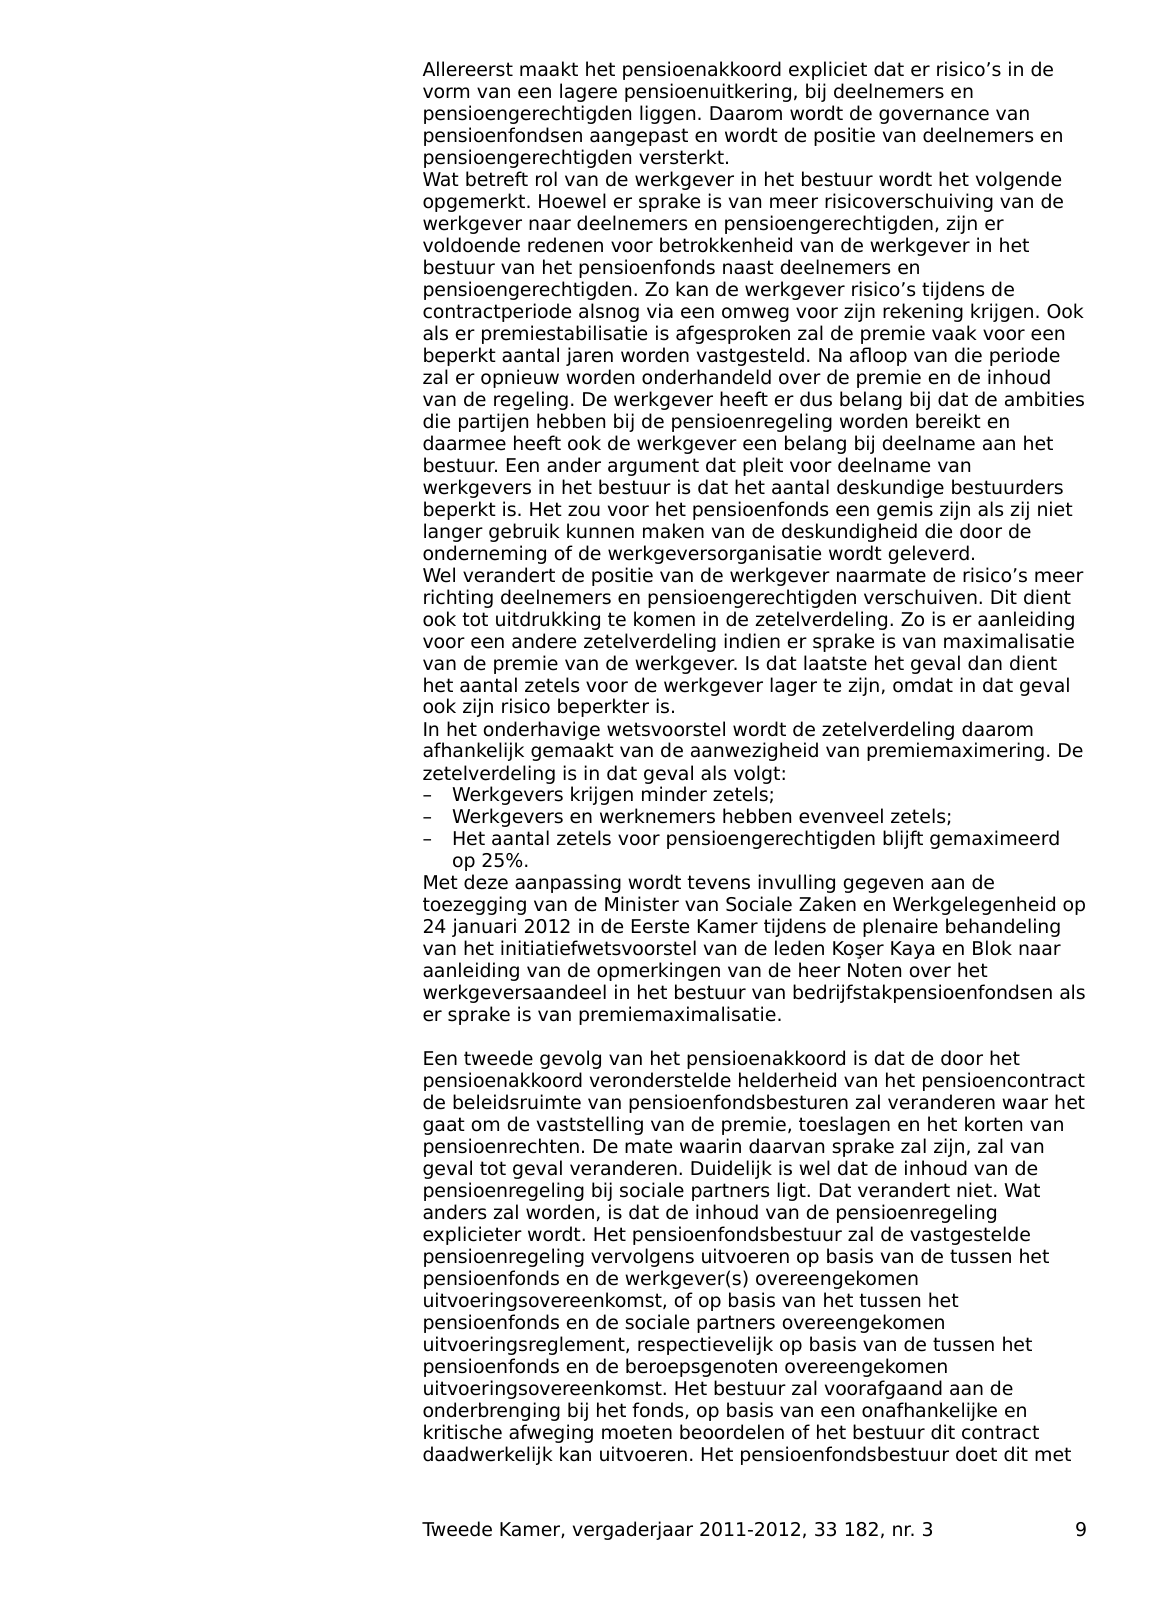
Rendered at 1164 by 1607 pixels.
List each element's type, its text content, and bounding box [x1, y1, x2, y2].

text Een tweede gevolg van het pensioenakkoord is dat de door het pensioenakkoord veronderstelde helderheid van het pensioencontract de beleidsruimte van pensioenfondsbesturen zal veranderen waar het gaat om de vaststelling van de premie, toeslagen en het korten van pensioenrechten. De mate waarin daarvan sprake zal zijn, zal van geval tot geval veranderen. Duidelijk is wel dat de inhoud van de pensioenregeling bij sociale partners ligt. Dat verandert niet. Wat anders zal worden, is dat de inhoud van de pensioenregeling explicieter wordt. Het pensioenfondsbestuur zal de vastgestelde pensioenregeling vervolgens uitvoeren op basis van de tussen het pensioenfonds en de werkgever(s) overeengekomen uitvoeringsovereenkomst, of op basis van het tussen het pensioenfonds en de sociale partners overeengekomen uitvoeringsreglement, respectievelijk op basis van de tussen het pensioenfonds en de beroepsgenoten overeengekomen uitvoeringsovereenkomst. Het bestuur zal voorafgaand aan de onderbrenging bij het fonds, op basis van een onafhankelijke en kritische afweging moeten beoordelen of het bestuur dit contract daadwerkelijk kan uitvoeren. Het pensioenfondsbestuur doet dit met [422, 1048, 1087, 1466]
text Allereerst maakt het pensioenakkoord expliciet dat er risico’s in de vorm van een lagere pensioenuitkering, bij deelnemers en pensioengerechtigden liggen. Daarom wordt de governance van pensioenfondsen aangepast en wordt de positie van deelnemers en pensioengerechtigden versterkt. [422, 59, 1087, 169]
text – Werkgevers en werknemers hebben evenveel zetels; [422, 806, 1087, 828]
text Wel verandert de positie van de werkgever naarmate de risico’s meer richting deelnemers en pensioengerechtigden verschuiven. Dit dient ook tot uitdrukking te komen in de zetelverdeling. Zo is er aanleiding voor een andere zetelverdeling indien er sprake is van maximalisatie van de premie van de werkgever. Is dat laatste het geval dan dient het aantal zetels voor de werkgever lager te zijn, omdat in dat geval ook zijn risico beperkter is. [422, 564, 1087, 718]
text – Werkgevers krijgen minder zetels; [422, 784, 1087, 806]
text – Het aantal zetels voor pensioengerechtigden blijft gemaximeerd op 25%. [422, 828, 1087, 872]
text In het onderhavige wetsvoorstel wordt de zetelverdeling daarom afhankelijk gemaakt van de aanwezigheid van premiemaximering. De zetelverdeling is in dat geval als volgt: [422, 718, 1087, 784]
text Wat betreft rol van de werkgever in het bestuur wordt het volgende opgemerkt. Hoewel er sprake is van meer risicoverschuiving van de werkgever naar deelnemers en pensioengerechtigden, zijn er voldoende redenen voor betrokkenheid van de werkgever in het bestuur van het pensioenfonds naast deelnemers en pensioengerechtigden. Zo kan de werkgever risico’s tijdens de contractperiode alsnog via een omweg voor zijn rekening krijgen. Ook als er premiestabilisatie is afgesproken zal de premie vaak voor een beperkt aantal jaren worden vastgesteld. Na afloop van die periode zal er opnieuw worden onderhandeld over de premie en de inhoud van de regeling. De werkgever heeft er dus belang bij dat de ambities die partijen hebben bij de pensioenregeling worden bereikt en daarmee heeft ook de werkgever een belang bij deelname aan het bestuur. Een ander argument dat pleit voor deelname van werkgevers in het bestuur is dat het aantal deskundige bestuurders beperkt is. Het zou voor het pensioenfonds een gemis zijn als zij niet langer gebruik kunnen maken van de deskundigheid die door de onderneming of de werkgeversorganisatie wordt geleverd. [422, 169, 1087, 564]
text Met deze aanpassing wordt tevens invulling gegeven aan de toezegging van de Minister van Sociale Zaken en Werkgelegenheid op 24 januari 2012 in de Eerste Kamer tijdens de plenaire behandeling van het initiatiefwetsvoorstel van de leden Koşer Kaya en Blok naar aanleiding van de opmerkingen van de heer Noten over het werkgeversaandeel in het bestuur van bedrijfstakpensioenfondsen als er sprake is van premiemaximalisatie. [422, 872, 1087, 1026]
